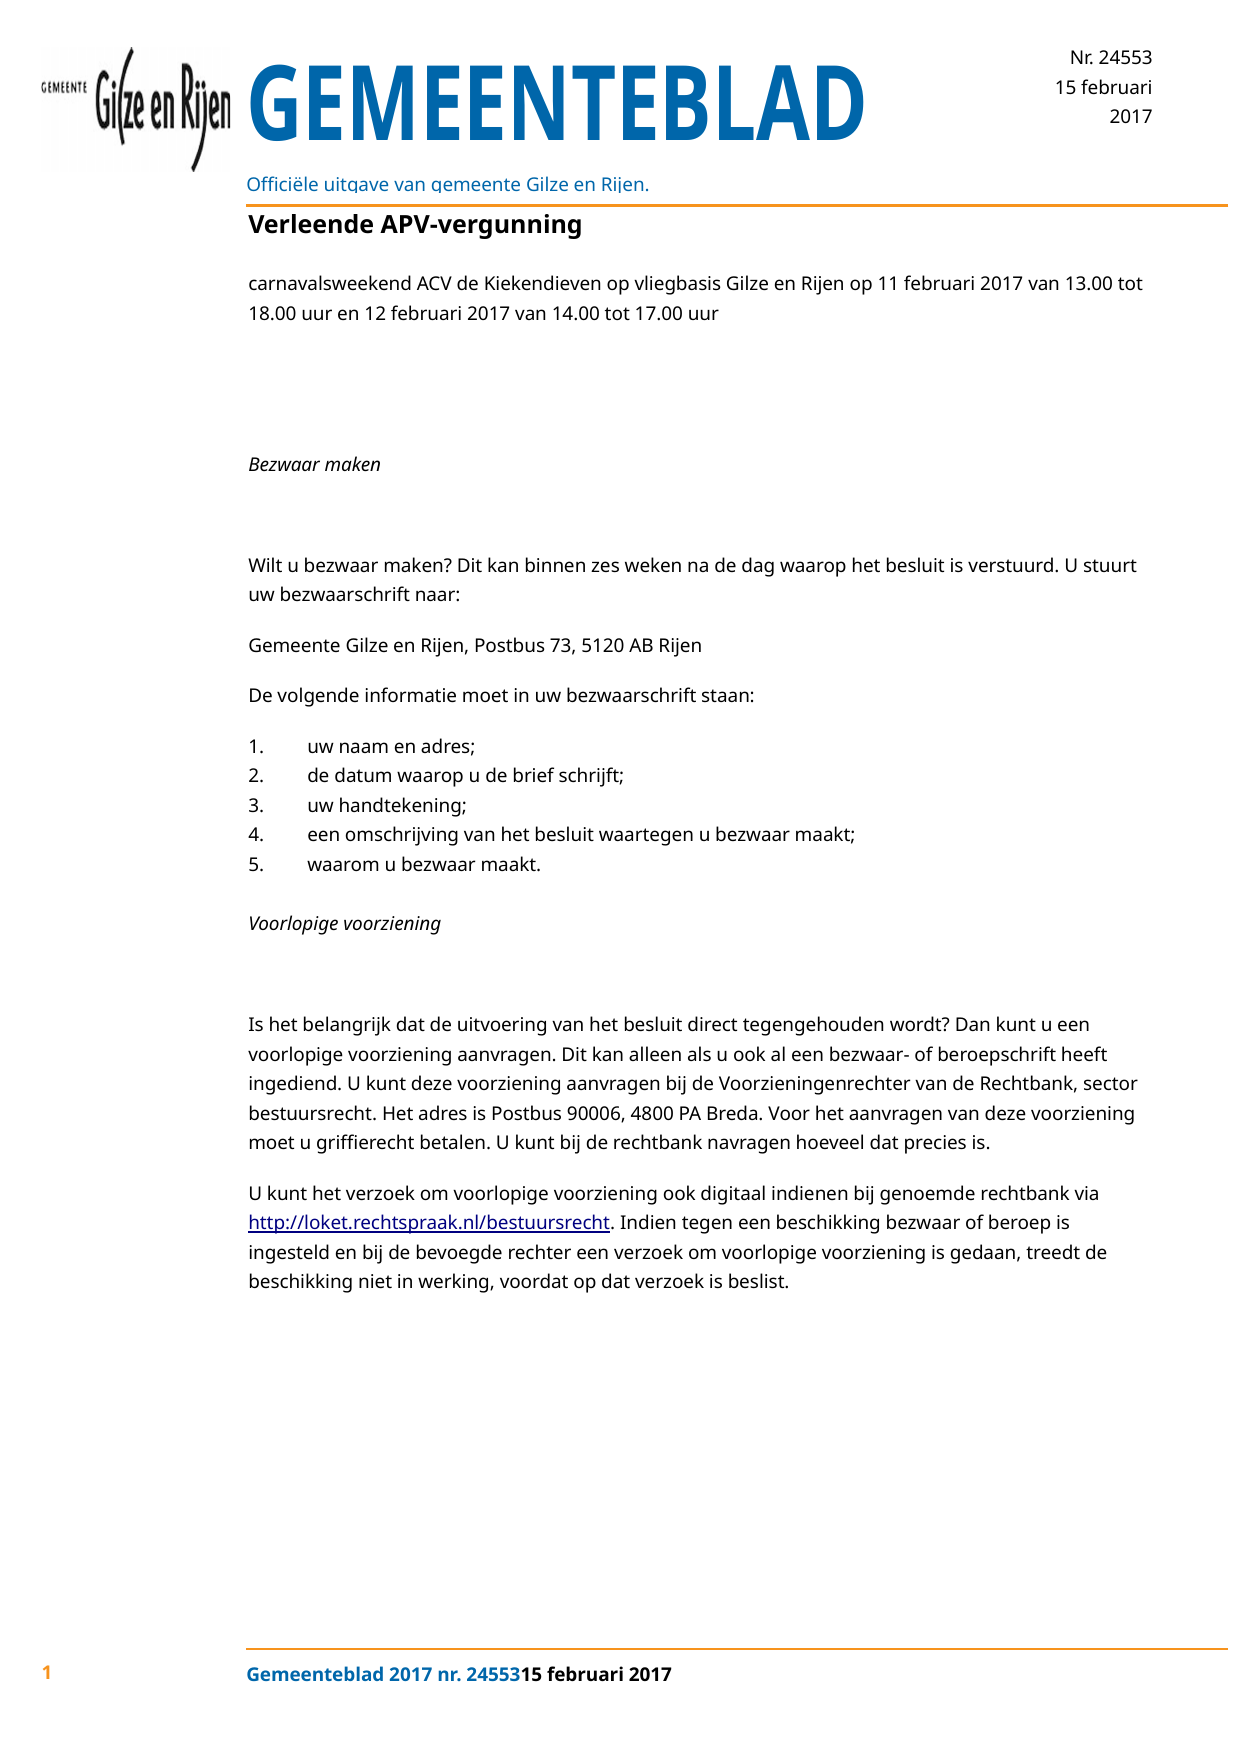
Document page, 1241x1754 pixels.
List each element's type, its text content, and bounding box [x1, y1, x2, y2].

list een omschrijving van het besluit waartegen u bezwaar maakt; [248, 822, 1152, 847]
list de datum waarop u de brief schrijft; [248, 762, 1152, 788]
list uw handtekening; [248, 792, 1152, 818]
text Bezwaar maken [248, 451, 1152, 477]
picture [41, 47, 231, 172]
text De volgende informatie moet in uw bezwaarschrift staan: [248, 682, 1152, 708]
text Wilt u bezwaar maken? Dit kan binnen zes weken na de dag waarop het besluit is verstuurd. U stuurt uw bezwaarschrift naar: [248, 552, 1152, 607]
text Voorlopige voorziening [248, 910, 1152, 936]
list waarom u bezwaar maakt. [248, 851, 1152, 877]
text Gemeente Gilze en Rijen, Postbus 73, 5120 AB Rijen [248, 632, 1152, 658]
text Verleende APV-vergunning [248, 207, 1152, 241]
list uw naam en adres; [248, 733, 1152, 758]
text carnavalsweekend ACV de Kiekendieven op vliegbasis Gilze en Rijen op 11 februari 2017 van 13.00 tot 18.00 uur en 12 februari 2017 van 14.00 tot 17.00 uur [248, 270, 1152, 326]
text U kunt het verzoek om voorlopige voorziening ook digitaal indienen bij genoemde rechtbank via http://loket.rechtspraak.nl/bestuursrecht. Indien tegen een beschikking bezwaar of beroep is ingesteld en bij de bevoegde rechter een verzoek om voorlopige voorziening is gedaan, treedt de beschikking niet in werking, voordat op dat verzoek is beslist. [248, 1180, 1152, 1294]
text Is het belangrijk dat de uitvoering van het besluit direct tegengehouden wordt? Dan kunt u een voorlopige voorziening aanvragen. Dit kan alleen als u ook al een bezwaar- of beroepschrift heeft ingediend. U kunt deze voorziening aanvragen bij de Voorzieningenrechter van de Rechtbank, sector bestuursrecht. Het adres is Postbus 90006, 4800 PA Breda. Voor het aanvragen van deze voorziening moet u griffierecht betalen. U kunt bij de rechtbank navragen hoeveel dat precies is. [248, 1011, 1152, 1155]
